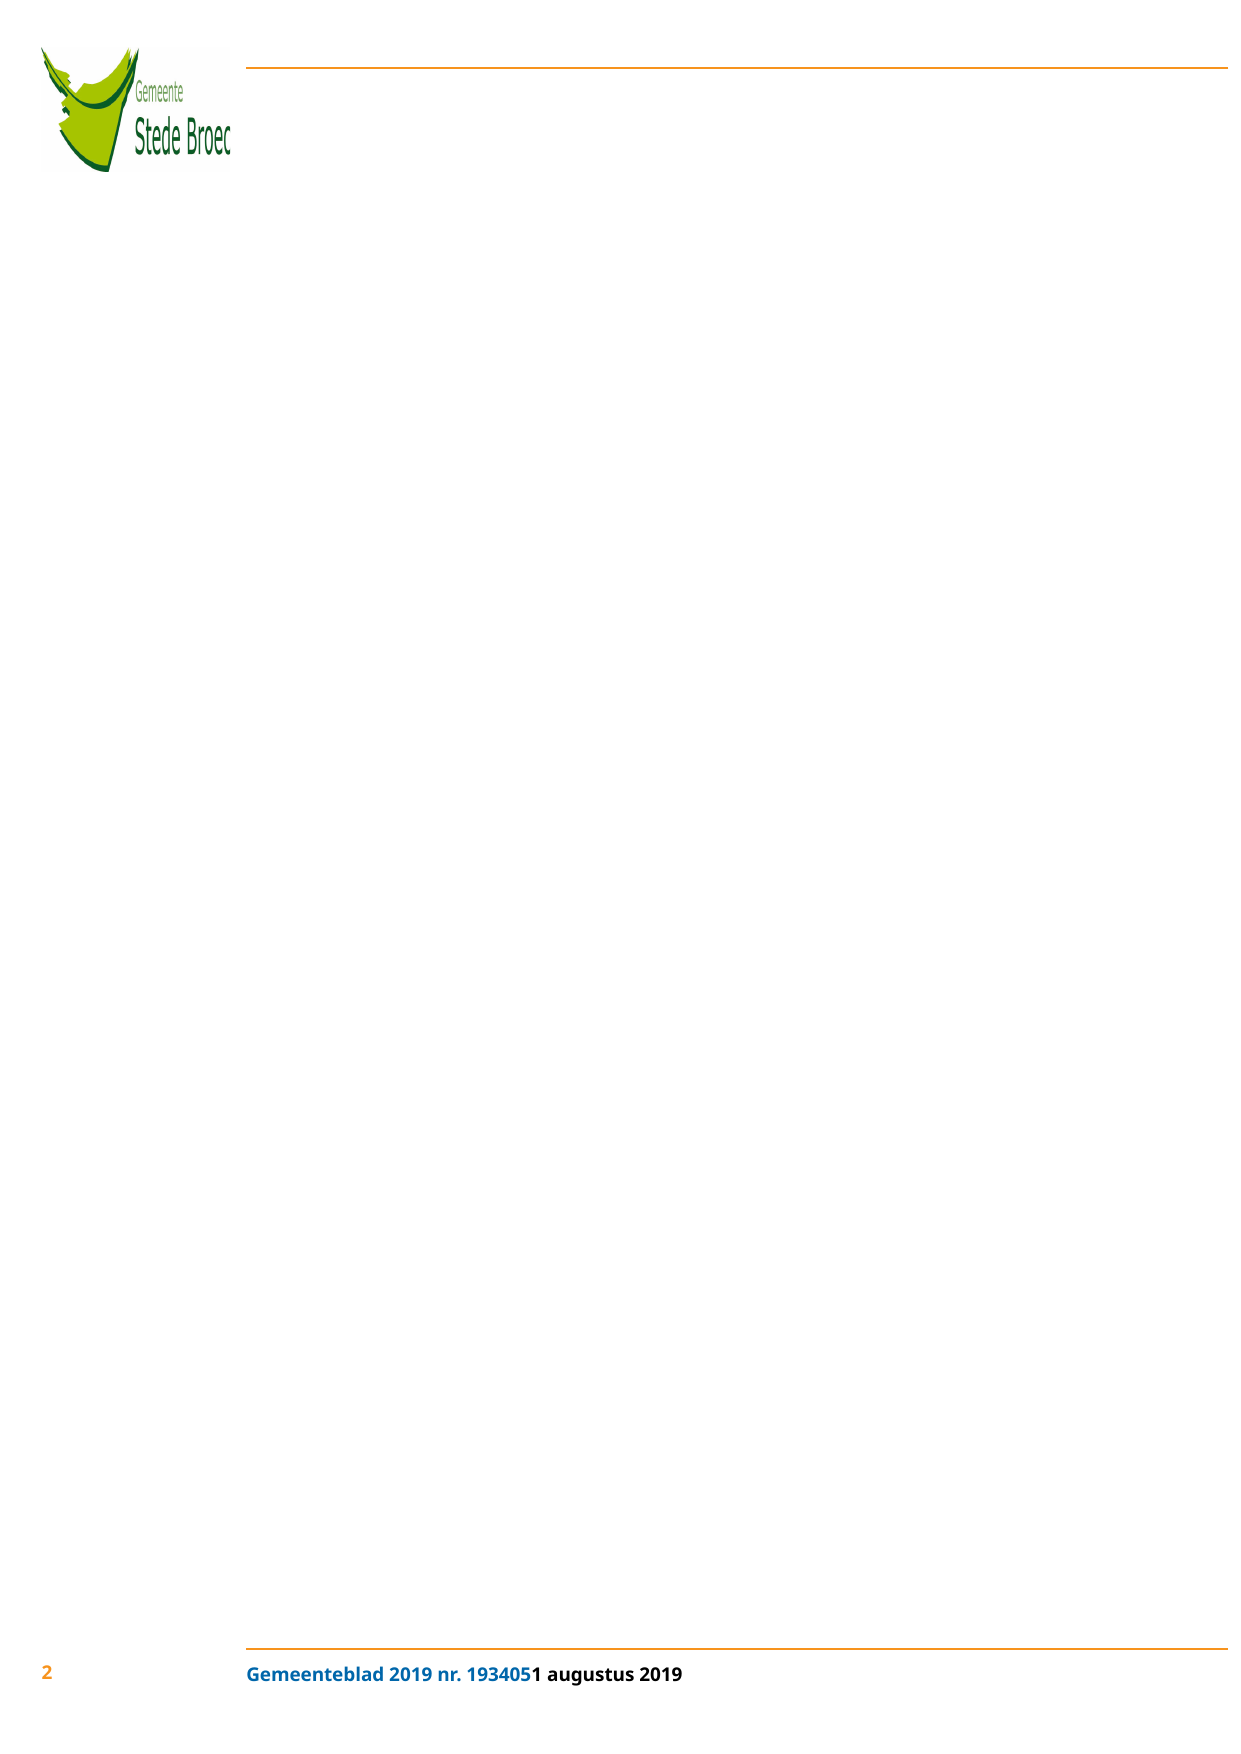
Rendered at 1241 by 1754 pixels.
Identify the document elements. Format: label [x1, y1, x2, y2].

picture [41, 47, 231, 172]
